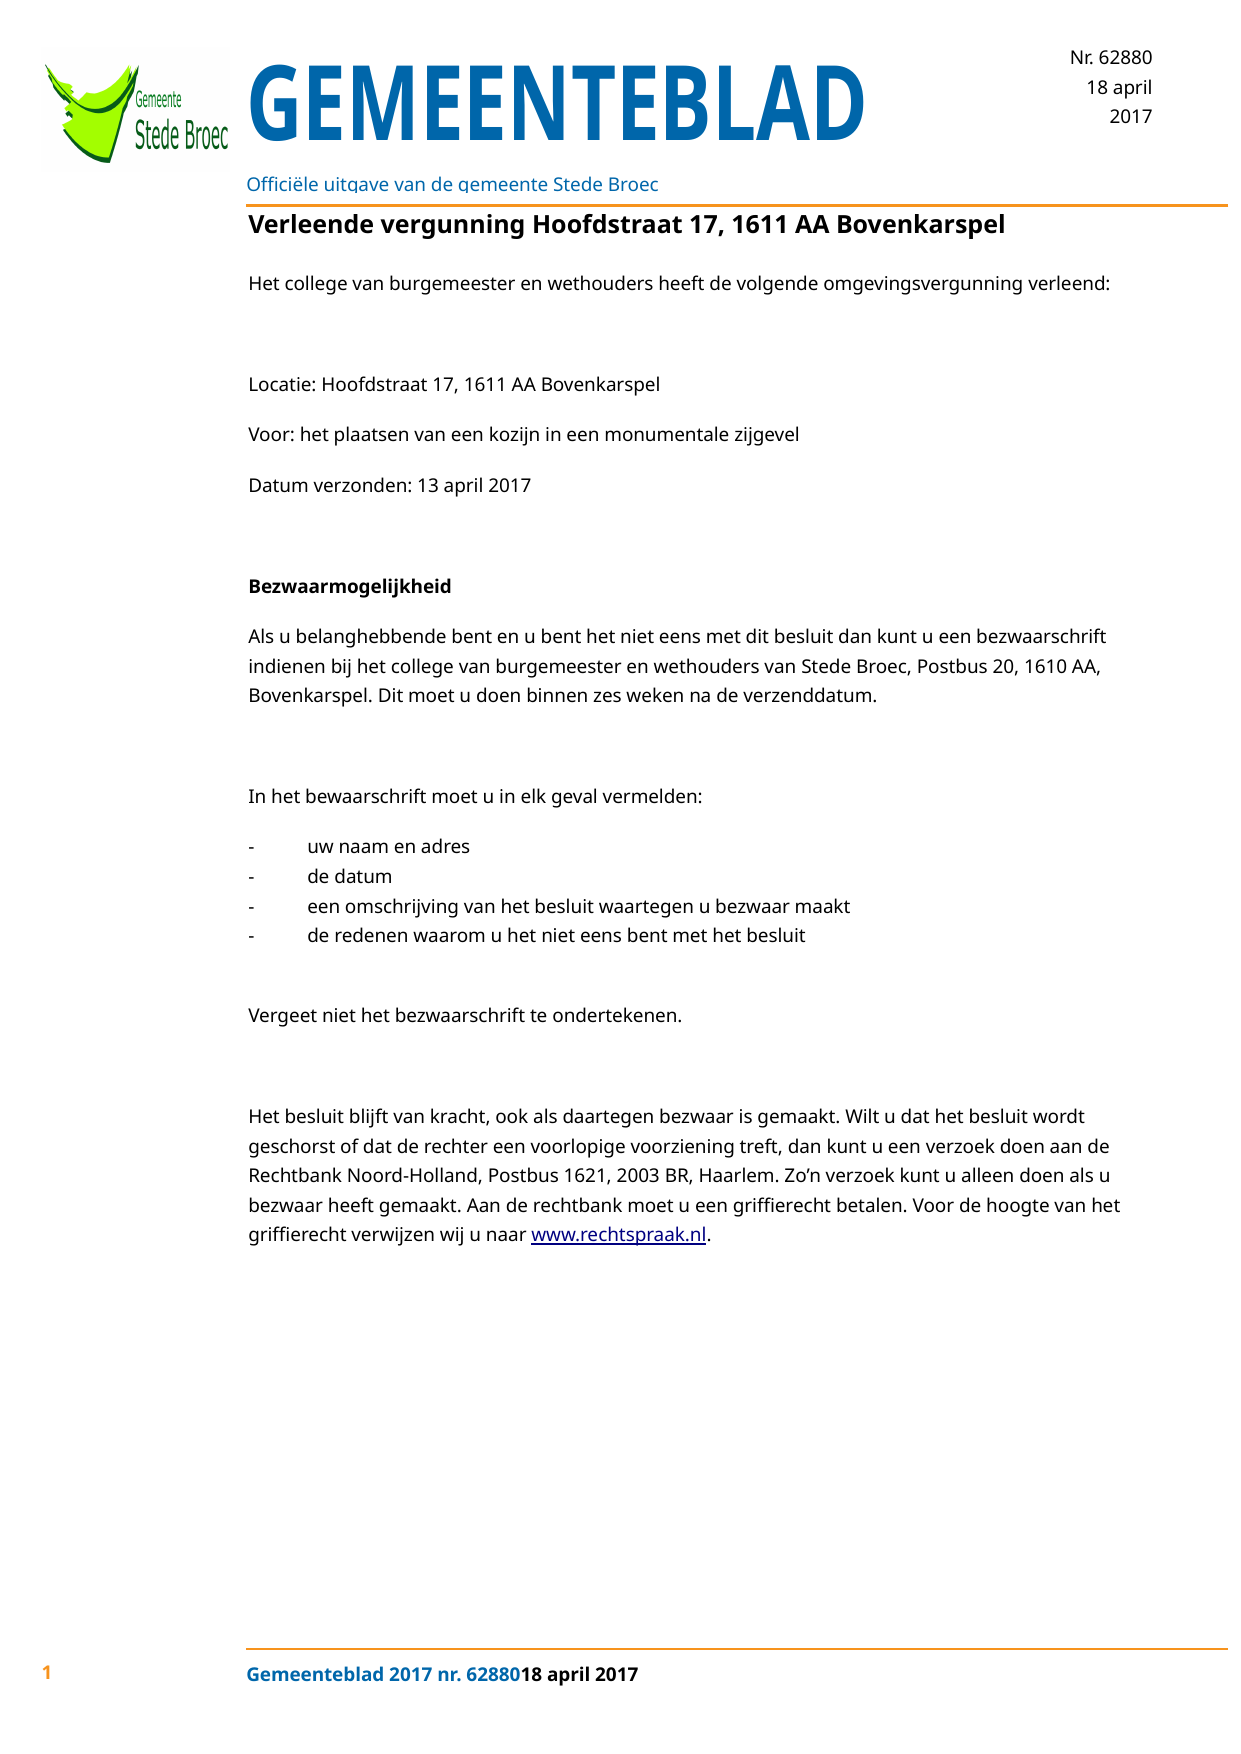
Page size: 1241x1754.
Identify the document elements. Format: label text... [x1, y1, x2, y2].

text Datum verzonden: 13 april 2017 [248, 472, 1152, 498]
text Vergeet niet het bezwaarschrift te ondertekenen. [248, 1002, 1152, 1028]
text In het bewaarschrift moet u in elk geval vermelden: [248, 783, 1152, 809]
text Voor: het plaatsen van een kozijn in een monumentale zijgevel [248, 422, 1152, 447]
text Als u belanghebbende bent en u bent het niet eens met dit besluit dan kunt u een bezwaarschrift indienen bij het college van burgemeester en wethouders van Stede Broec, Postbus 20, 1610 AA, Bovenkarspel. Dit moet u doen binnen zes weken na de verzenddatum. [248, 623, 1152, 708]
text Het besluit blijft van kracht, ook als daartegen bezwaar is gemaakt. Wilt u dat het besluit wordt geschorst of dat de rechter een voorlopige voorziening treft, dan kunt u een verzoek doen aan de Rechtbank Noord-Holland, Postbus 1621, 2003 BR, Haarlem. Zo’n verzoek kunt u alleen doen als u bezwaar heeft gemaakt. Aan de rechtbank moet u een griffierecht betalen. Voor de hoogte van het griffierecht verwijzen wij u naar www.rechtspraak.nl. [248, 1103, 1152, 1247]
text Locatie: Hoofdstraat 17, 1611 AA Bovenkarspel [248, 371, 1152, 397]
text Het college van burgemeester en wethouders heeft de volgende omgevingsvergunning verleend: [248, 270, 1152, 296]
text Verleende vergunning Hoofdstraat 17, 1611 AA Bovenkarspel [248, 207, 1152, 241]
list een omschrijving van het besluit waartegen u bezwaar maakt [248, 893, 1152, 918]
text Bezwaarmogelijkheid [248, 573, 1152, 598]
list de datum [248, 863, 1152, 889]
picture [41, 47, 231, 172]
list de redenen waarom u het niet eens bent met het besluit [248, 922, 1152, 948]
list uw naam en adres [248, 834, 1152, 859]
